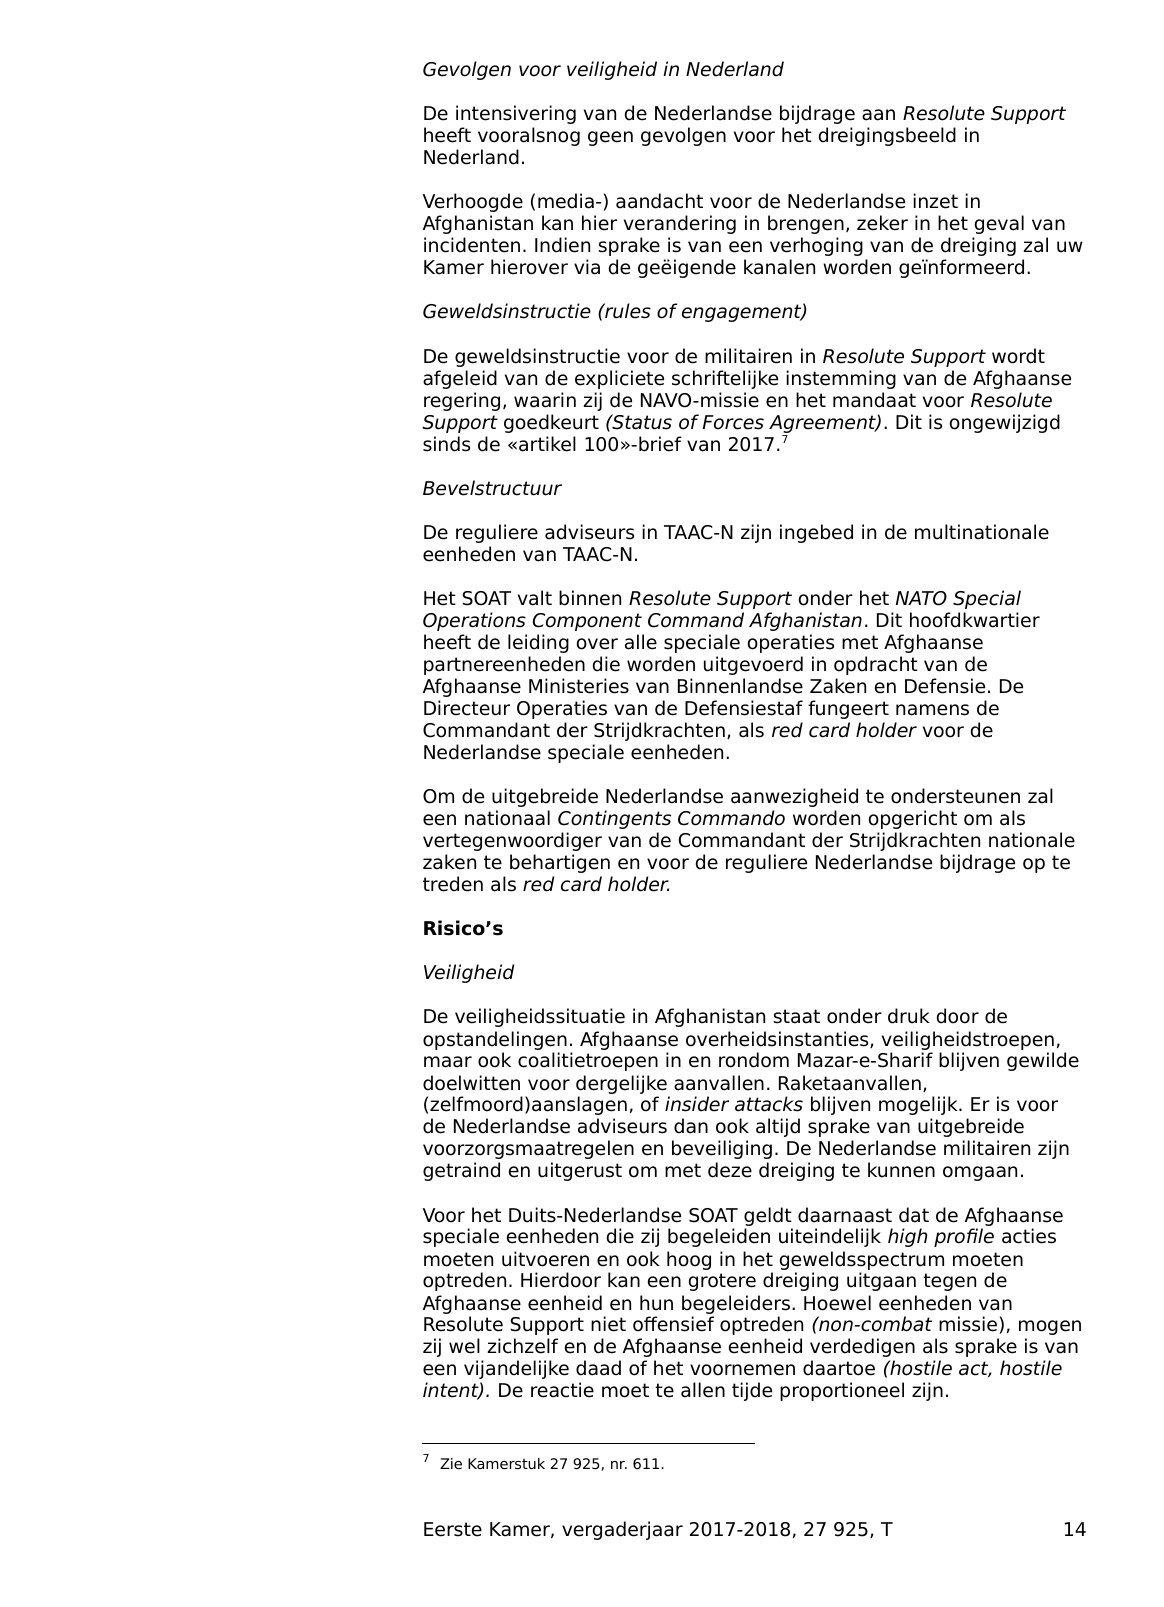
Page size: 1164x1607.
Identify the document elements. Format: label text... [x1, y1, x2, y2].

text Het SOAT valt binnen Resolute Support onder het NATO Special Operations Component Command Afghanistan. Dit hoofdkwartier heeft de leiding over alle speciale operaties met Afghaanse partnereenheden die worden uitgevoerd in opdracht van de Afghaanse Ministeries van Binnenlandse Zaken en Defensie. De Directeur Operaties van de Defensiestaf fungeert namens de Commandant der Strijdkrachten, als red card holder voor de Nederlandse speciale eenheden. [422, 588, 1087, 764]
text De reguliere adviseurs in TAAC-N zijn ingebed in de multinationale eenheden van TAAC-N. [422, 522, 1087, 566]
text Om de uitgebreide Nederlandse aanwezigheid te ondersteunen zal een nationaal Contingents Commando worden opgericht om als vertegenwoordiger van de Commandant der Strijdkrachten nationale zaken te behartigen en voor de reguliere Nederlandse bijdrage op te treden als red card holder. [422, 786, 1087, 896]
text Verhoogde (media-) aandacht voor de Nederlandse inzet in Afghanistan kan hier verandering in brengen, zeker in het geval van incidenten. Indien sprake is van een verhoging van de dreiging zal uw Kamer hierover via de geëigende kanalen worden geïnformeerd. [422, 191, 1087, 279]
subtitle Bevelstructuur [422, 478, 1087, 500]
subtitle Risico’s [422, 918, 1087, 940]
text Voor het Duits-Nederlandse SOAT geldt daarnaast dat de Afghaanse speciale eenheden die zij begeleiden uiteindelijk high profile acties moeten uitvoeren en ook hoog in het geweldsspectrum moeten optreden. Hierdoor kan een grotere dreiging uitgaan tegen de Afghaanse eenheid en hun begeleiders. Hoewel eenheden van Resolute Support niet offensief optreden (non-combat missie), mogen zij wel zichzelf en de Afghaanse eenheid verdedigen als sprake is van een vijandelijke daad of het voornemen daartoe (hostile act, hostile intent). De reactie moet te allen tijde proportioneel zijn. [422, 1204, 1087, 1402]
subtitle Veiligheid [422, 962, 1087, 984]
text De veiligheidssituatie in Afghanistan staat onder druk door de opstandelingen. Afghaanse overheidsinstanties, veiligheidstroepen, maar ook coalitietroepen in en rondom Mazar-e-Sharif blijven gewilde doelwitten voor dergelijke aanvallen. Raketaanvallen, (zelfmoord)aanslagen, of insider attacks blijven mogelijk. Er is voor de Nederlandse adviseurs dan ook altijd sprake van uitgebreide voorzorgsmaatregelen en beveiliging. De Nederlandse militairen zijn getraind en uitgerust om met deze dreiging te kunnen omgaan. [422, 1006, 1087, 1182]
text Zie Kamerstuk 27 925, nr. 611. [422, 1452, 1087, 1474]
subtitle Geweldsinstructie (rules of engagement) [422, 301, 1087, 323]
subtitle Gevolgen voor veiligheid in Nederland [422, 59, 1087, 81]
text De geweldsinstructie voor de militairen in Resolute Support wordt afgeleid van de expliciete schriftelijke instemming van de Afghaanse regering, waarin zij de NAVO-missie en het mandaat voor Resolute Support goedkeurt (Status of Forces Agreement). Dit is ongewijzigd sinds de «artikel 100»-brief van 2017. [422, 346, 1087, 456]
text De intensivering van de Nederlandse bijdrage aan Resolute Support heeft vooralsnog geen gevolgen voor het dreigingsbeeld in Nederland. [422, 103, 1087, 169]
